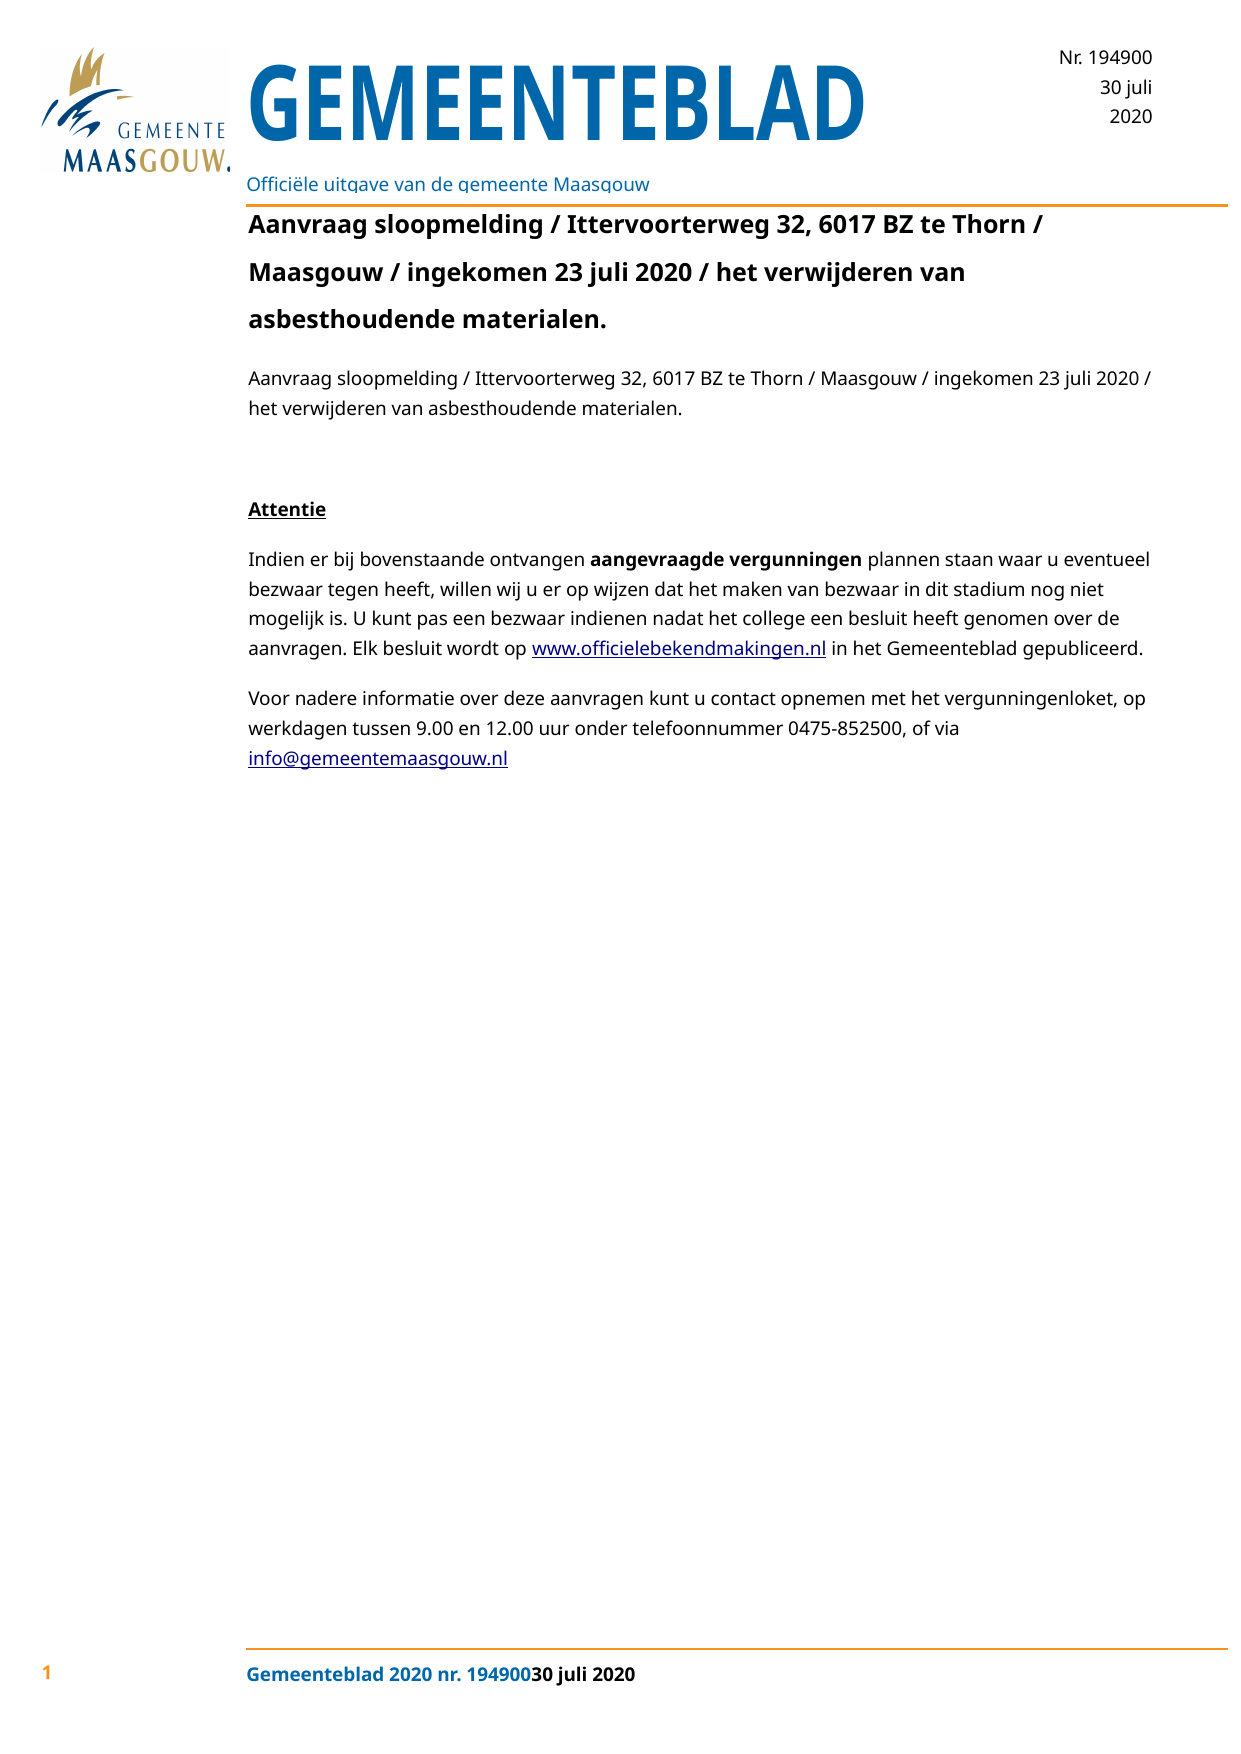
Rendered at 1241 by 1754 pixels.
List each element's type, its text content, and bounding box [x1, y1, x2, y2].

picture [41, 47, 231, 172]
text Aanvraag sloopmelding / Ittervoorterweg 32, 6017 BZ te Thorn / Maasgouw / ingekomen 23 juli 2020 / het verwijderen van asbesthoudende materialen. [248, 207, 1152, 336]
text Attentie [248, 496, 1152, 522]
text Indien er bij bovenstaande ontvangen aangevraagde vergunningen plannen staan waar u eventueel bezwaar tegen heeft, willen wij u er op wijzen dat het maken van bezwaar in dit stadium nog niet mogelijk is. U kunt pas een bezwaar indienen nadat het college een besluit heeft genomen over de aanvragen. Elk besluit wordt op www.officielebekendmakingen.nl in het Gemeenteblad gepubliceerd. [248, 546, 1152, 661]
text Aanvraag sloopmelding / Ittervoorterweg 32, 6017 BZ te Thorn / Maasgouw / ingekomen 23 juli 2020 / het verwijderen van asbesthoudende materialen. [248, 366, 1152, 421]
text Voor nadere informatie over deze aanvragen kunt u contact opnemen met het vergunningenloket, op werkdagen tussen 9.00 en 12.00 uur onder telefoonnummer 0475-852500, of via info@gemeentemaasgouw.nl [248, 686, 1152, 770]
